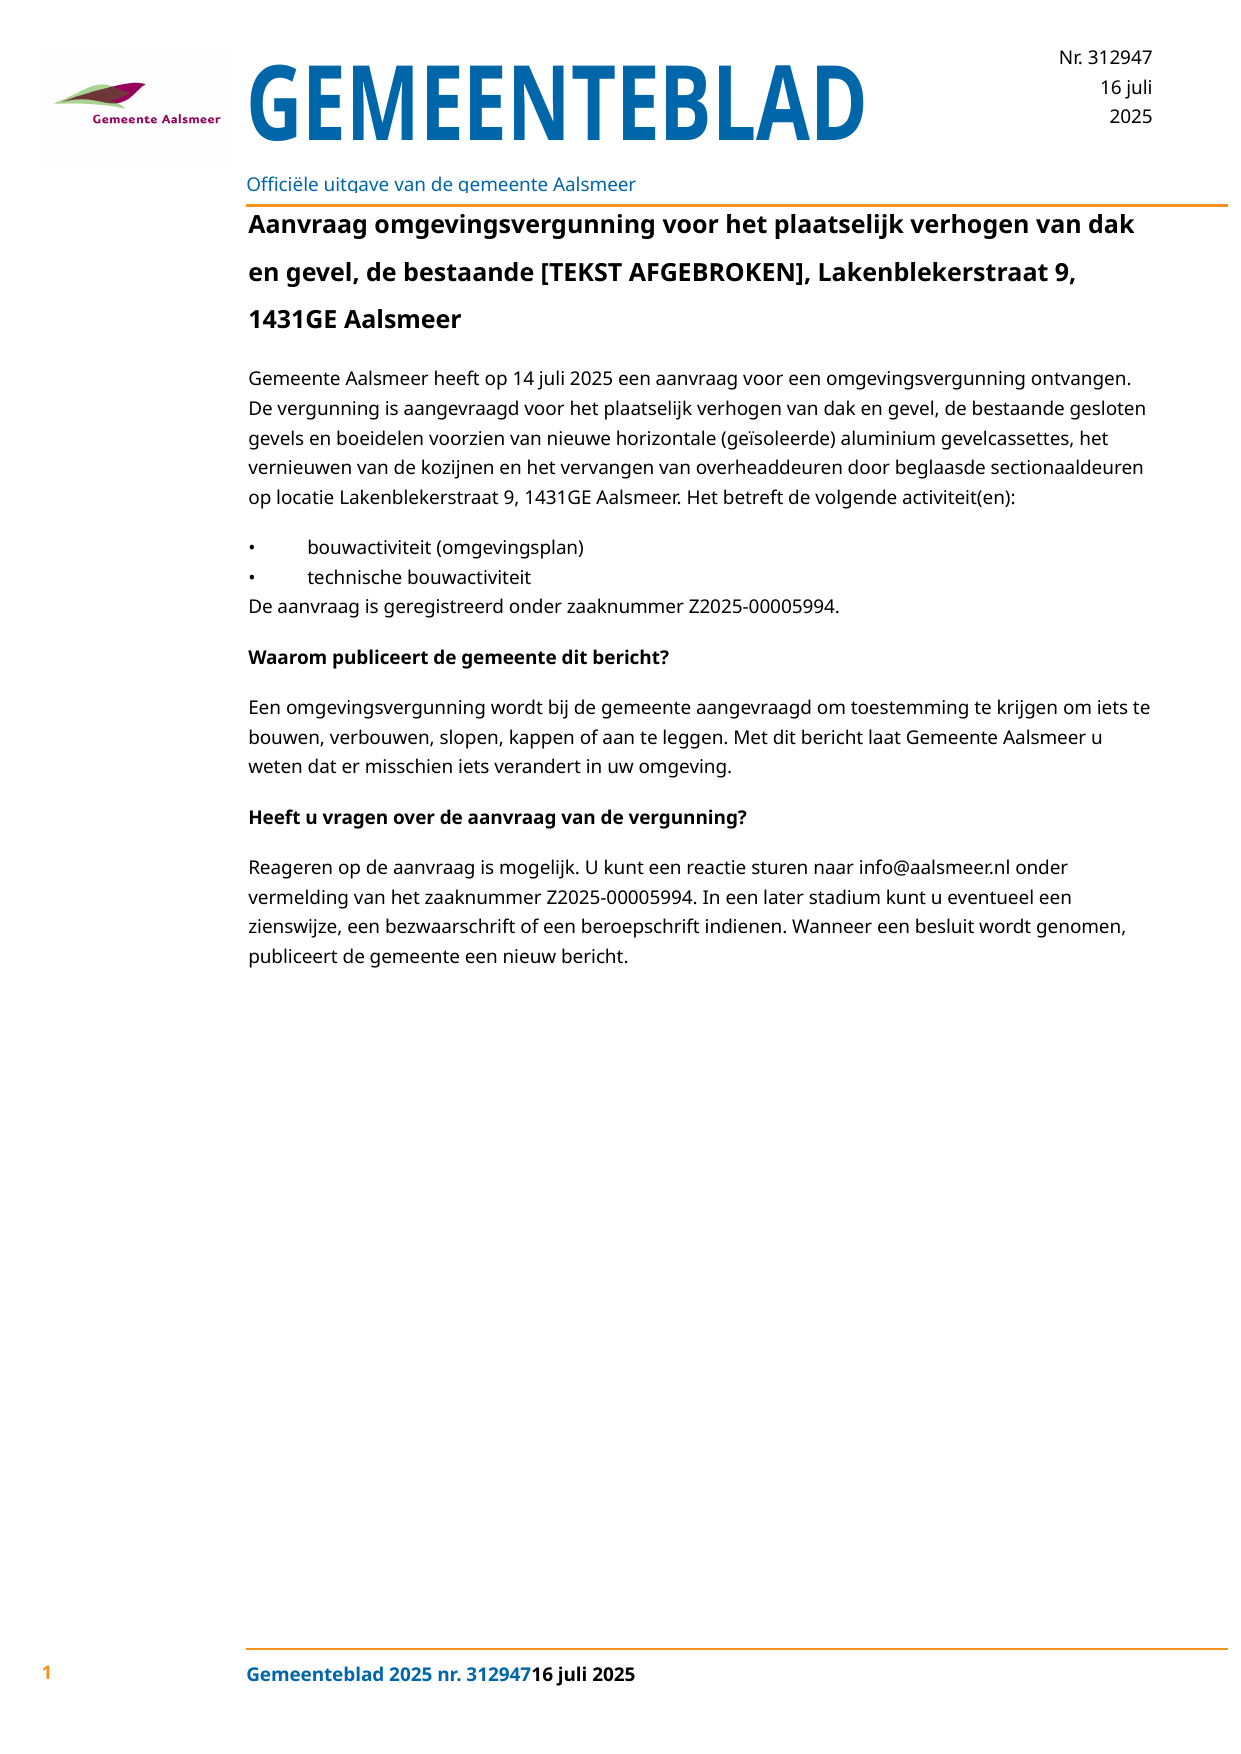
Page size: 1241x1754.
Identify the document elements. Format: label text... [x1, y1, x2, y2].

text Aanvraag omgevingsvergunning voor het plaatselijk verhogen van dak en gevel, de bestaande [TEKST AFGEBROKEN], Lakenblekerstraat 9, 1431GE Aalsmeer [248, 207, 1152, 336]
text Reageren op de aanvraag is mogelijk. U kunt een reactie sturen naar info@aalsmeer.nl onder vermelding van het zaaknummer Z2025-00005994. In een later stadium kunt u eventueel een zienswijze, een bezwaarschrift of een beroepschrift indienen. Wanneer een besluit wordt genomen, publiceert de gemeente een nieuw bericht. [248, 854, 1152, 969]
text Gemeente Aalsmeer heeft op 14 juli 2025 een aanvraag voor een omgevingsvergunning ontvangen. De vergunning is aangevraagd voor het plaatselijk verhogen van dak en gevel, de bestaande gesloten gevels en boeidelen voorzien van nieuwe horizontale (geïsoleerde) aluminium gevelcassettes, het vernieuwen van de kozijnen en het vervangen van overheaddeuren door beglaasde sectionaaldeuren op locatie Lakenblekerstraat 9, 1431GE Aalsmeer. Het betreft de volgende activiteit(en): [248, 366, 1152, 509]
text De aanvraag is geregistreerd onder zaaknummer Z2025-00005994. [248, 593, 1152, 619]
text Een omgevingsvergunning wordt bij de gemeente aangevraagd om toestemming te krijgen om iets te bouwen, verbouwen, slopen, kappen of aan te leggen. Met dit bericht laat Gemeente Aalsmeer u weten dat er misschien iets verandert in uw omgeving. [248, 694, 1152, 779]
text Waarom publiceert de gemeente dit bericht? [248, 644, 1152, 669]
picture [41, 47, 231, 172]
list bouwactiviteit (omgevingsplan) [248, 534, 1152, 560]
list technische bouwactiviteit [248, 564, 1152, 589]
text Heeft u vragen over de aanvraag van de vergunning? [248, 804, 1152, 829]
